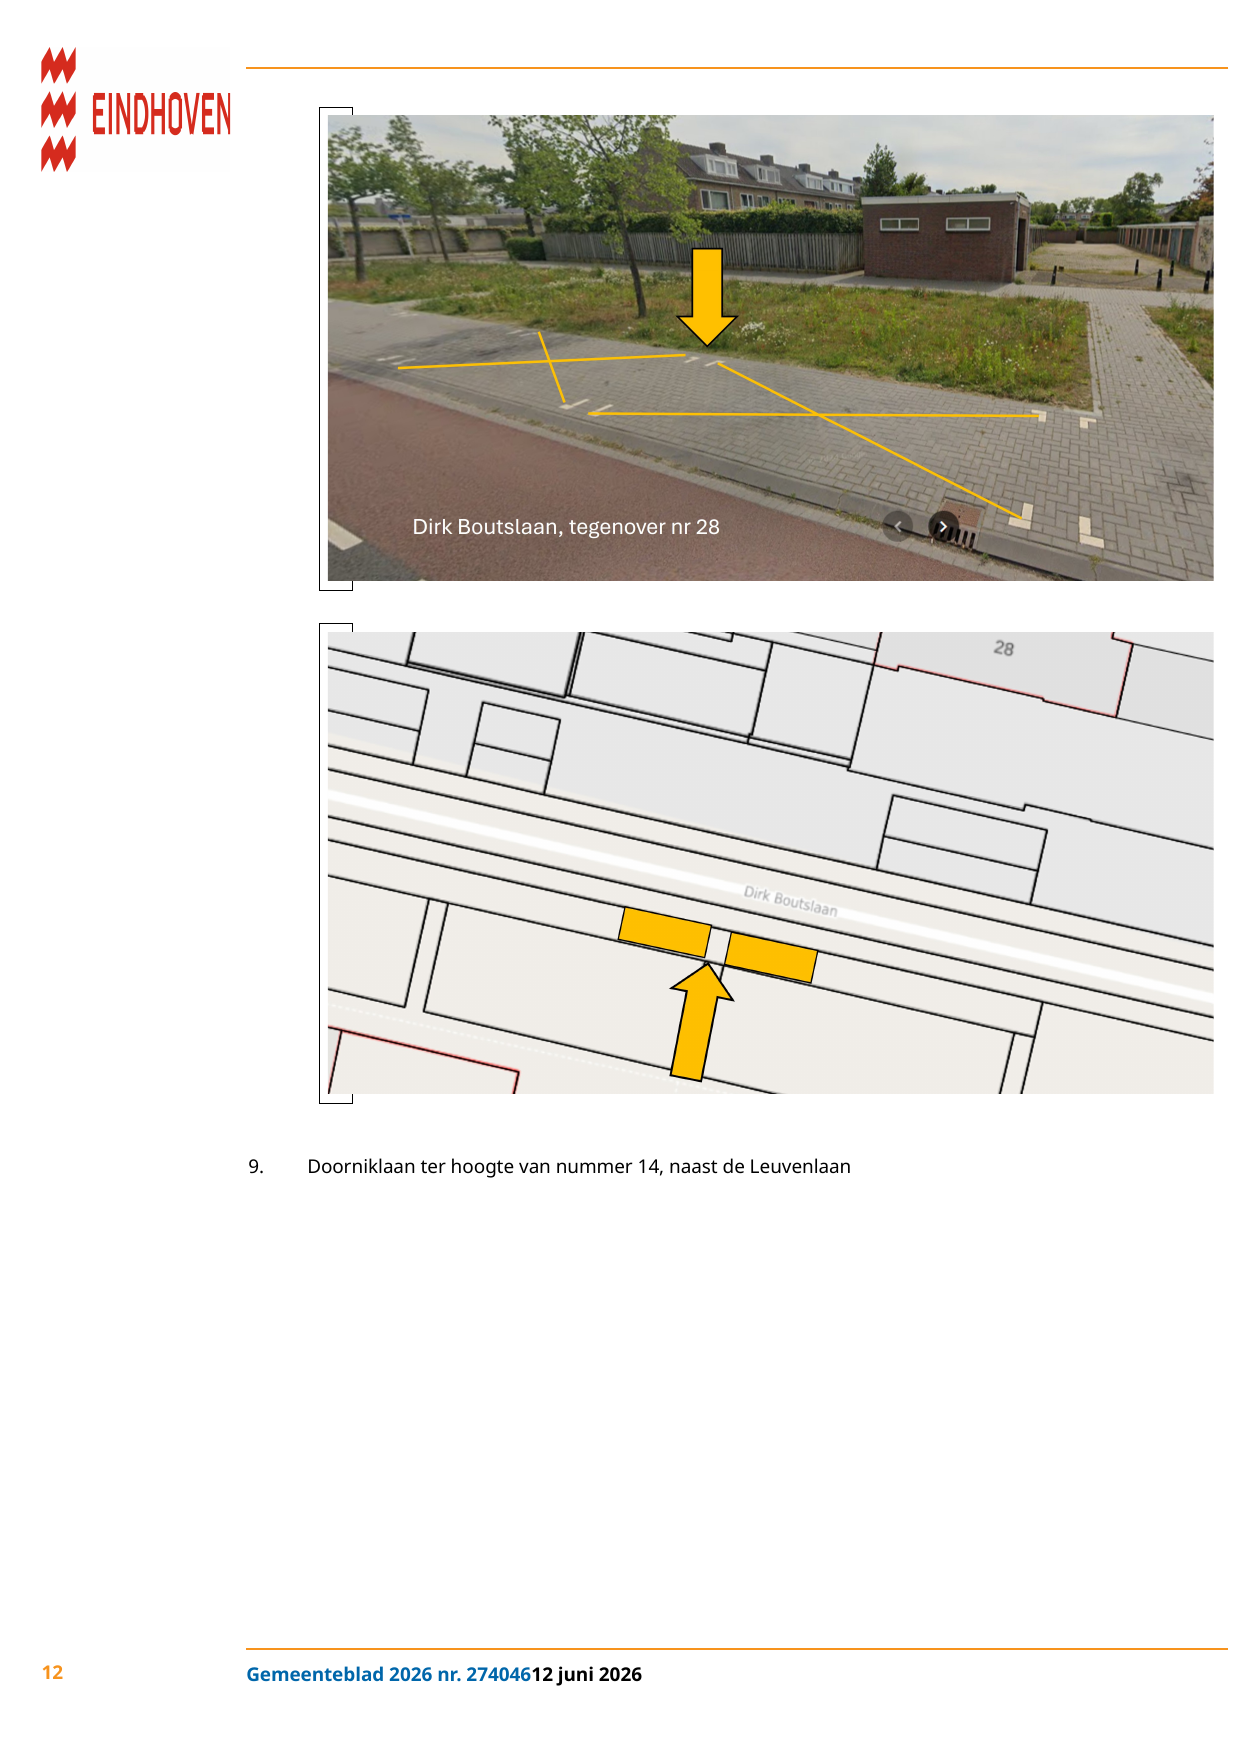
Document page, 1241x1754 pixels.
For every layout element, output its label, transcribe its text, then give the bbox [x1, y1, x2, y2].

list Doorniklaan ter hoogte van nummer 14, naast de Leuvenlaan [248, 1154, 1152, 1179]
picture [327, 115, 1214, 581]
picture [327, 632, 1214, 1094]
picture [41, 47, 231, 172]
